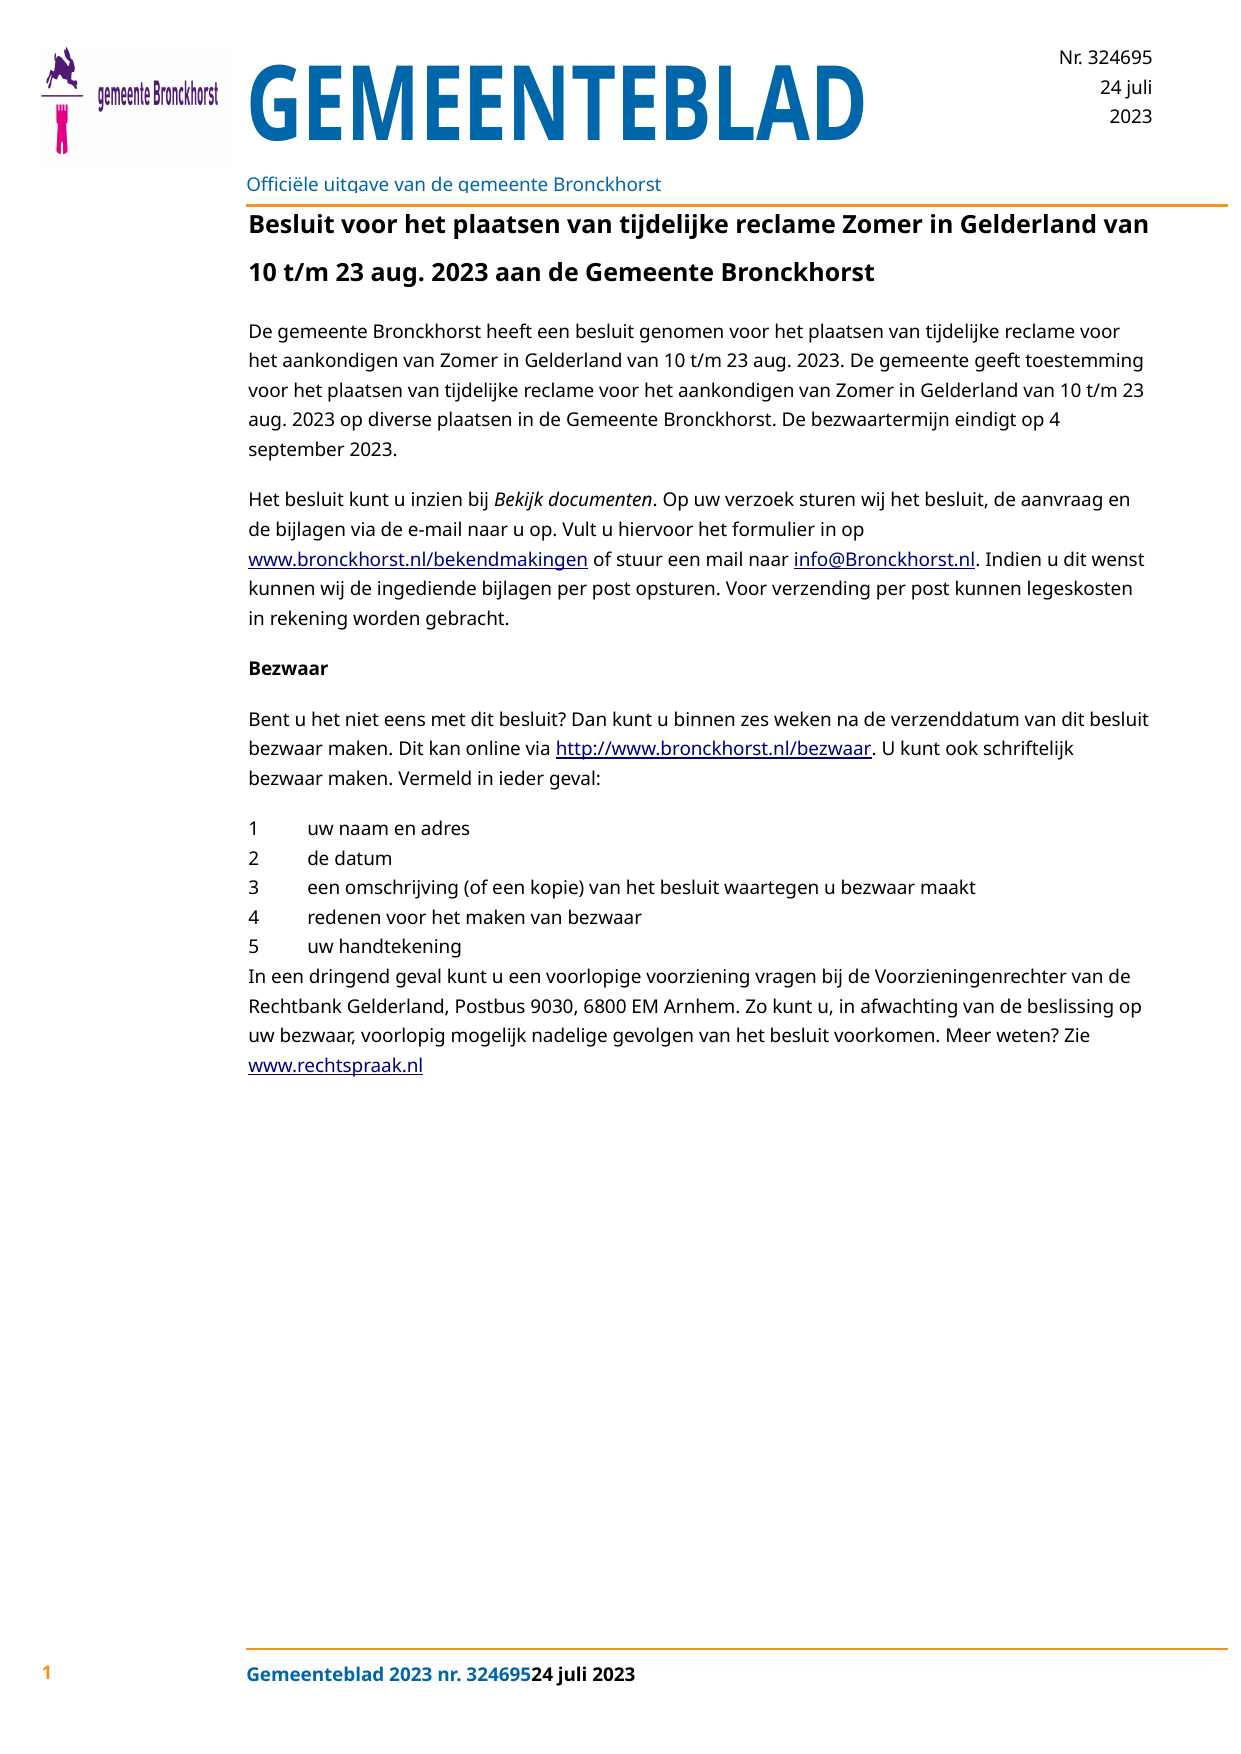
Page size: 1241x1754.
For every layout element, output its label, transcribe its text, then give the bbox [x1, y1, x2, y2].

text Bent u het niet eens met dit besluit? Dan kunt u binnen zes weken na de verzenddatum van dit besluit bezwaar maken. Dit kan online via http://www.bronckhorst.nl/bezwaar. U kunt ook schriftelijk bezwaar maken. Vermeld in ieder geval: [248, 706, 1152, 791]
list redenen voor het maken van bezwaar [248, 904, 1152, 930]
text Het besluit kunt u inzien bij Bekijk documenten. Op uw verzoek sturen wij het besluit, de aanvraag en de bijlagen via de e-mail naar u op. Vult u hiervoor het formulier in op www.bronckhorst.nl/bekendmakingen of stuur een mail naar info@Bronckhorst.nl. Indien u dit wenst kunnen wij de ingediende bijlagen per post opsturen. Voor verzending per post kunnen legeskosten in rekening worden gebracht. [248, 487, 1152, 631]
text In een dringend geval kunt u een voorlopige voorziening vragen bij de Voorzieningenrechter van de Rechtbank Gelderland, Postbus 9030, 6800 EM Arnhem. Zo kunt u, in afwachting van de beslissing op uw bezwaar, voorlopig mogelijk nadelige gevolgen van het besluit voorkomen. Meer weten? Zie www.rechtspraak.nl [248, 963, 1152, 1078]
list de datum [248, 845, 1152, 871]
list een omschrijving (of een kopie) van het besluit waartegen u bezwaar maakt [248, 874, 1152, 900]
list uw handtekening [248, 934, 1152, 959]
picture [41, 47, 231, 172]
text Bezwaar [248, 655, 1152, 681]
text Besluit voor het plaatsen van tijdelijke reclame Zomer in Gelderland van 10 t/m 23 aug. 2023 aan de Gemeente Bronckhorst [248, 207, 1152, 288]
text De gemeente Bronckhorst heeft een besluit genomen voor het plaatsen van tijdelijke reclame voor het aankondigen van Zomer in Gelderland van 10 t/m 23 aug. 2023. De gemeente geeft toestemming voor het plaatsen van tijdelijke reclame voor het aankondigen van Zomer in Gelderland van 10 t/m 23 aug. 2023 op diverse plaatsen in de Gemeente Bronckhorst. De bezwaartermijn eindigt op 4 september 2023. [248, 318, 1152, 462]
list uw naam en adres [248, 815, 1152, 841]
